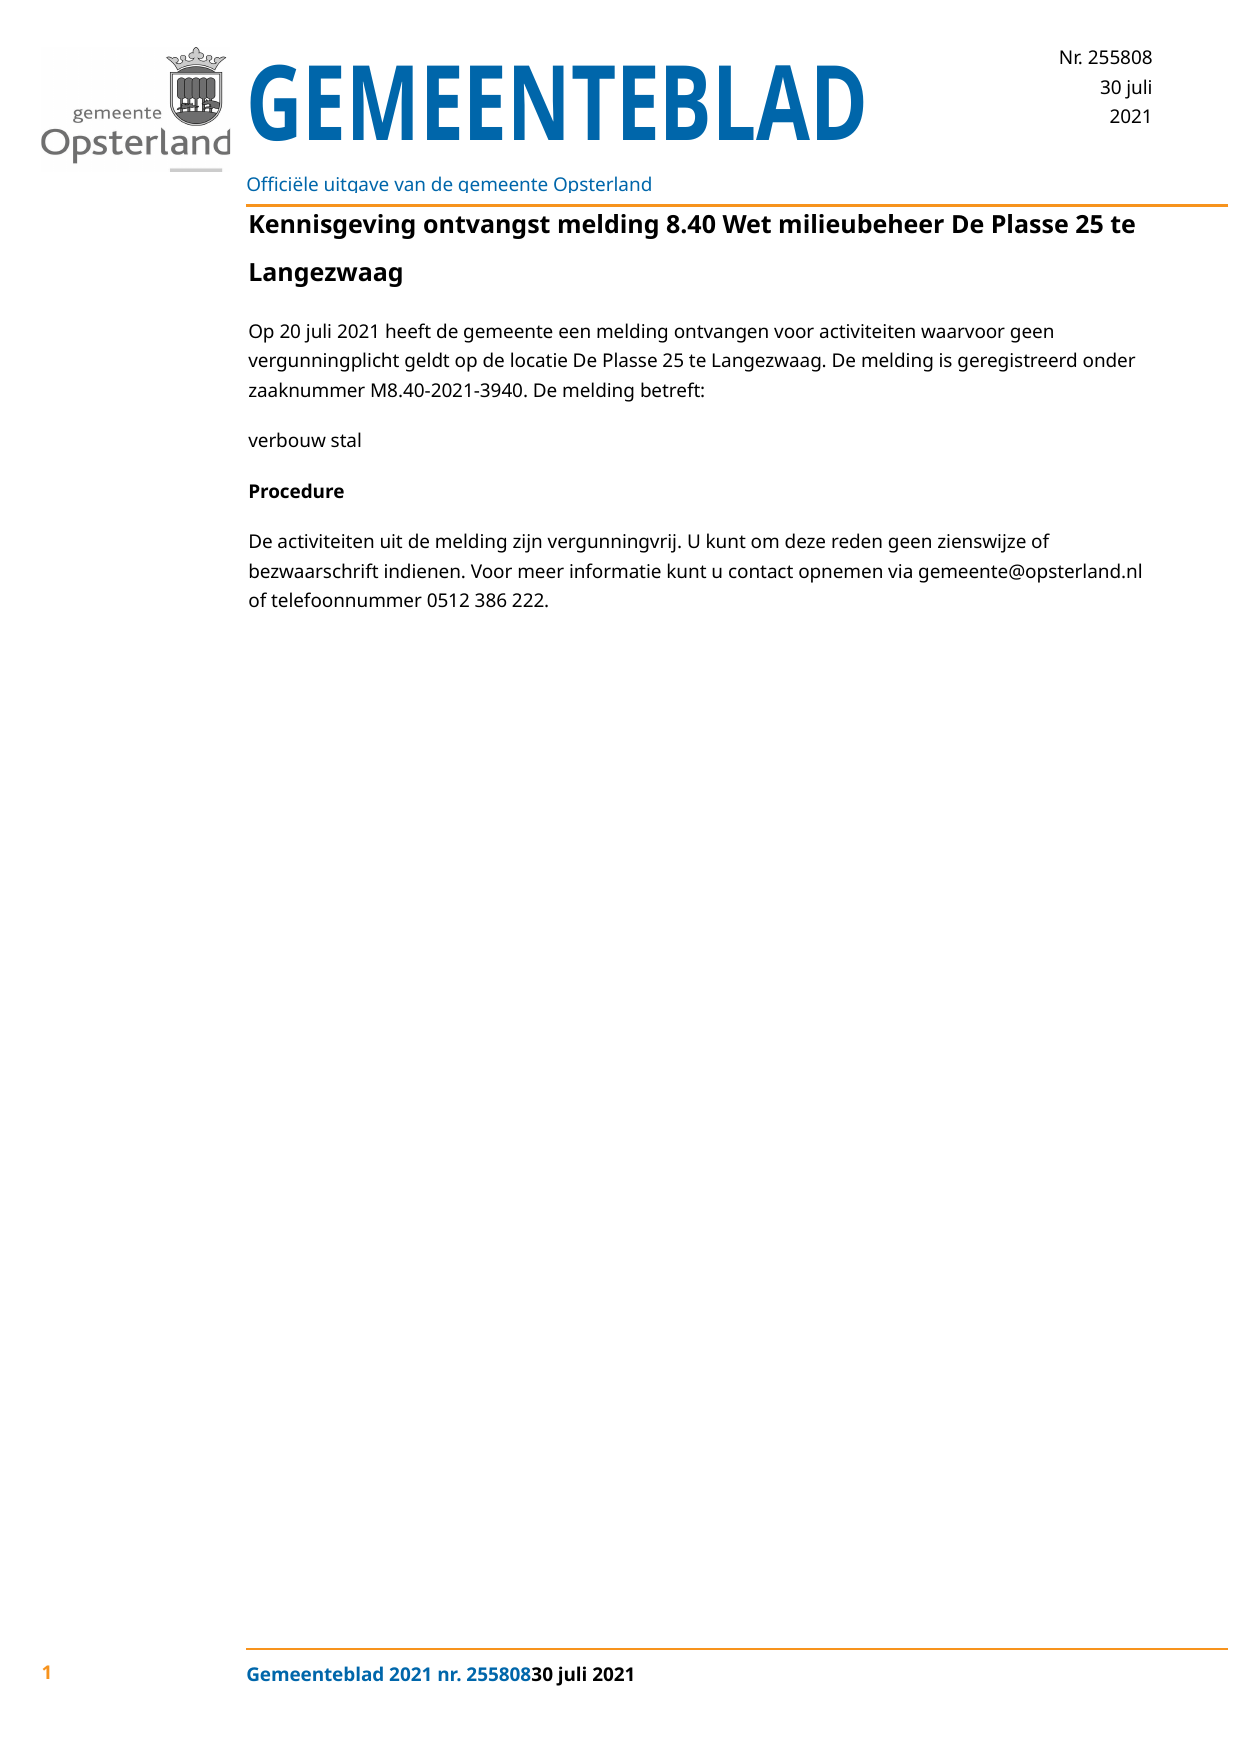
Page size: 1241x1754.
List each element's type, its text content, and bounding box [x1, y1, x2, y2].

text De activiteiten uit de melding zijn vergunningvrij. U kunt om deze reden geen zienswijze of bezwaarschrift indienen. Voor meer informatie kunt u contact opnemen via gemeente@opsterland.nl of telefoonnummer 0512 386 222. [248, 528, 1152, 613]
text verbouw stal [248, 427, 1152, 453]
picture [41, 47, 231, 172]
text Kennisgeving ontvangst melding 8.40 Wet milieubeheer De Plasse 25 te Langezwaag [248, 207, 1152, 288]
text Procedure [248, 478, 1152, 504]
text Op 20 juli 2021 heeft de gemeente een melding ontvangen voor activiteiten waarvoor geen vergunningplicht geldt op de locatie De Plasse 25 te Langezwaag. De melding is geregistreerd onder zaaknummer M8.40-2021-3940. De melding betreft: [248, 318, 1152, 403]
